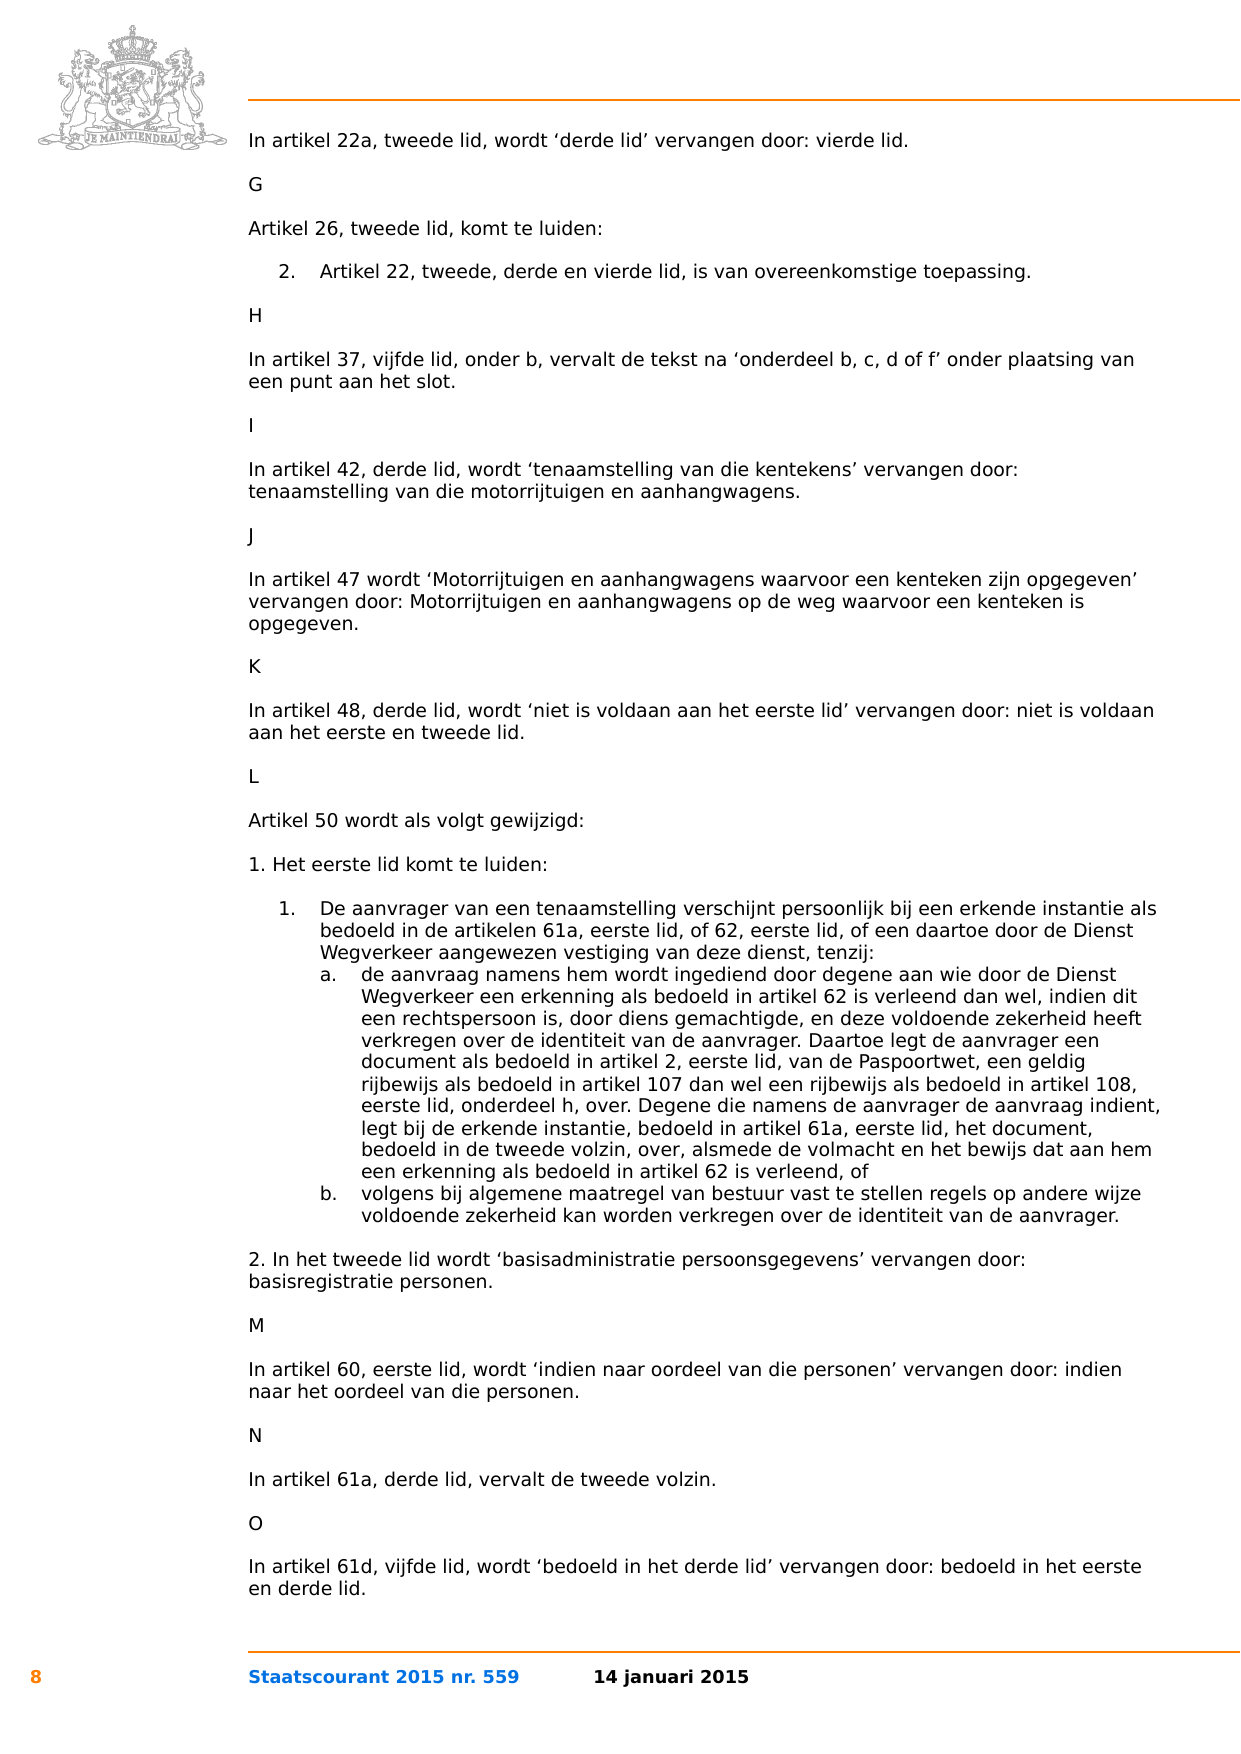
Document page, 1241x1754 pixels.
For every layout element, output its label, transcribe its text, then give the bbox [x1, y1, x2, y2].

text In artikel 47 wordt ‘Motorrijtuigen en aanhangwagens waarvoor een kenteken zijn opgegeven’ vervangen door: Motorrijtuigen en aanhangwagens op de weg waarvoor een kenteken is opgegeven. [248, 568, 1163, 634]
text a. de aanvraag namens hem wordt ingediend door degene aan wie door de Dienst Wegverkeer een erkenning als bedoeld in artikel 62 is verleend dan wel, indien dit een rechtspersoon is, door diens gemachtigde, en deze voldoende zekerheid heeft verkregen over de identiteit van de aanvrager. Daartoe legt de aanvrager een document als bedoeld in artikel 2, eerste lid, van de Paspoortwet, een geldig rijbewijs als bedoeld in artikel 107 dan wel een rijbewijs als bedoeld in artikel 108, eerste lid, onderdeel h, over. Degene die namens de aanvrager de aanvraag indient, legt bij de erkende instantie, bedoeld in artikel 61a, eerste lid, het document, bedoeld in de tweede volzin, over, alsmede de volmacht en het bewijs dat aan hem een erkenning als bedoeld in artikel 62 is verleend, of [319, 963, 1163, 1183]
text O [248, 1512, 1163, 1534]
text J [248, 525, 1163, 547]
text N [248, 1425, 1163, 1447]
text In artikel 60, eerste lid, wordt ‘indien naar oordeel van die personen’ vervangen door: indien naar het oordeel van die personen. [248, 1359, 1163, 1403]
text K [248, 656, 1163, 678]
text M [248, 1315, 1163, 1337]
text 1. De aanvrager van een tenaamstelling verschijnt persoonlijk bij een erkende instantie als bedoeld in de artikelen 61a, eerste lid, of 62, eerste lid, of een daartoe door de Dienst Wegverkeer aangewezen vestiging van deze dienst, tenzij: [278, 898, 1163, 963]
text In artikel 37, vijfde lid, onder b, vervalt de tekst na ‘onderdeel b, c, d of f’ onder plaatsing van een punt aan het slot. [248, 349, 1163, 393]
text L [248, 766, 1163, 788]
text In artikel 48, derde lid, wordt ‘niet is voldaan aan het eerste lid’ vervangen door: niet is voldaan aan het eerste en tweede lid. [248, 700, 1163, 744]
text 2. Artikel 22, tweede, derde en vierde lid, is van overeenkomstige toepassing. [278, 261, 1163, 283]
text Artikel 50 wordt als volgt gewijzigd: [248, 810, 1163, 832]
text In artikel 42, derde lid, wordt ‘tenaamstelling van die kentekens’ vervangen door: tenaamstelling van die motorrijtuigen en aanhangwagens. [248, 459, 1163, 503]
text I [248, 415, 1163, 437]
text In artikel 22a, tweede lid, wordt ‘derde lid’ vervangen door: vierde lid. [248, 130, 1163, 152]
text In artikel 61d, vijfde lid, wordt ‘bedoeld in het derde lid’ vervangen door: bedoeld in het eerste en derde lid. [248, 1556, 1163, 1600]
text G [248, 174, 1163, 196]
text 1. Het eerste lid komt te luiden: [248, 854, 1163, 876]
text 2. In het tweede lid wordt ‘basisadministratie persoonsgegevens’ vervangen door: basisregistratie personen. [248, 1249, 1163, 1293]
text b. volgens bij algemene maatregel van bestuur vast te stellen regels op andere wijze voldoende zekerheid kan worden verkregen over de identiteit van de aanvrager. [319, 1183, 1163, 1227]
picture [38, 25, 227, 150]
text In artikel 61a, derde lid, vervalt de tweede volzin. [248, 1468, 1163, 1491]
text H [248, 305, 1163, 327]
text Artikel 26, tweede lid, komt te luiden: [248, 218, 1163, 239]
